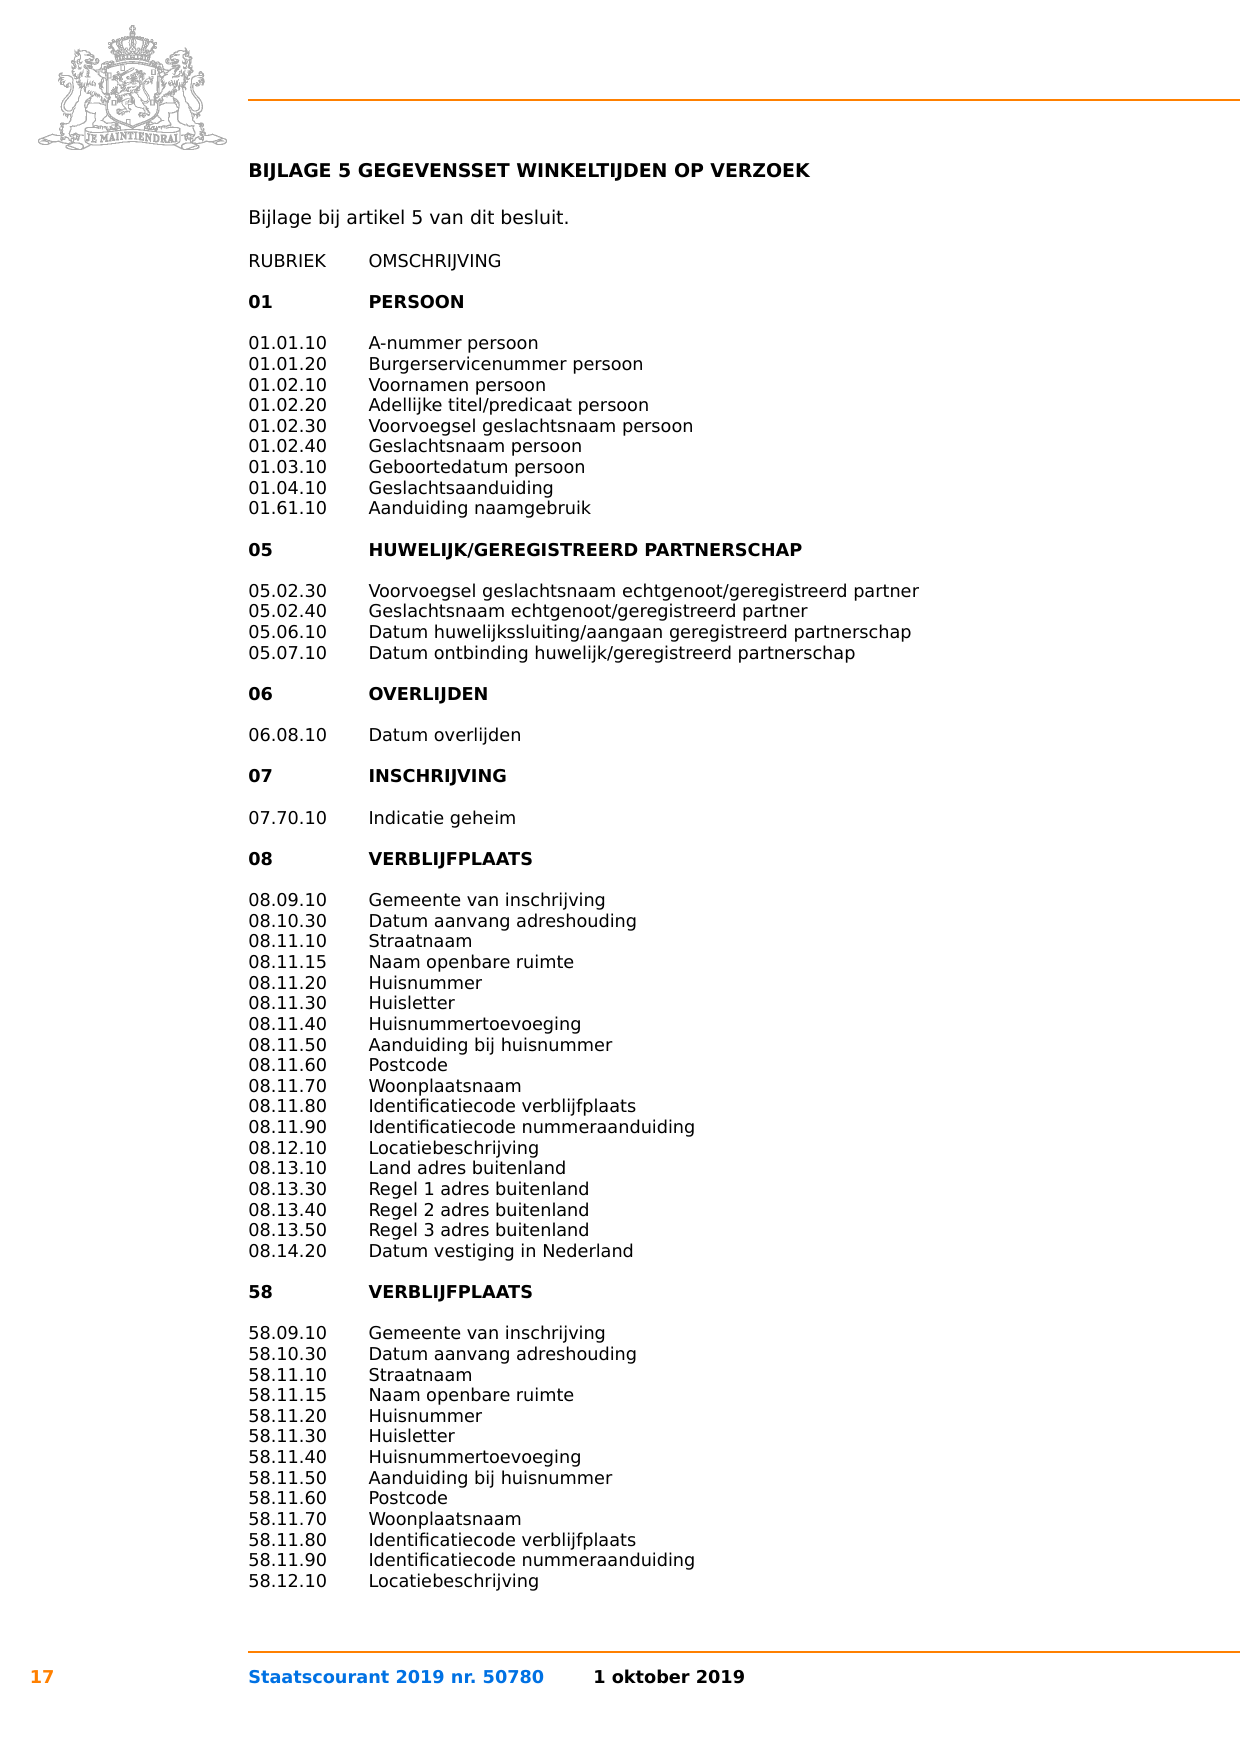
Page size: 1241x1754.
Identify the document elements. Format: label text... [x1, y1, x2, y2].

table_cell 08.13.50 [248, 1220, 362, 1241]
table_cell Straatnaam [363, 931, 1163, 952]
table_cell [363, 519, 1163, 539]
table_cell [363, 313, 1163, 333]
table_cell 05 [248, 540, 362, 560]
table_cell 08.11.30 [248, 993, 362, 1014]
table_cell Straatnaam [363, 1365, 1163, 1385]
table_cell 01.61.10 [248, 498, 362, 519]
table_cell 01.03.10 [248, 457, 362, 478]
table_cell 01.01.20 [248, 354, 362, 374]
table_cell Huisletter [363, 993, 1163, 1014]
table_cell Regel 1 adres buitenland [363, 1179, 1163, 1199]
table_cell 58.11.60 [248, 1488, 362, 1509]
table_cell VERBLIJFPLAATS [363, 849, 1163, 869]
table_cell 01.04.10 [248, 478, 362, 498]
table_cell [248, 560, 362, 581]
table_cell 05.07.10 [248, 643, 362, 663]
table_cell Regel 3 adres buitenland [363, 1220, 1163, 1241]
table_cell Huisnummer [363, 973, 1163, 993]
table_cell Datum ontbinding huwelijk/geregistreerd partnerschap [363, 643, 1163, 663]
table_cell [248, 1261, 362, 1282]
table_cell A-nummer persoon [363, 333, 1163, 354]
picture [38, 25, 227, 150]
table_cell 08.13.30 [248, 1179, 362, 1199]
table_cell Gemeente van inschrijving [363, 890, 1163, 911]
table_cell Identificatiecode nummeraanduiding [363, 1117, 1163, 1138]
table_cell Voorvoegsel geslachtsnaam echtgenoot/geregistreerd partner [363, 581, 1163, 601]
table_cell Identificatiecode verblijfplaats [363, 1096, 1163, 1117]
table_cell [363, 1261, 1163, 1282]
table_cell 01.02.20 [248, 395, 362, 416]
table_cell Voornamen persoon [363, 375, 1163, 395]
table_cell 06 [248, 684, 362, 704]
table_cell Regel 2 adres buitenland [363, 1200, 1163, 1220]
table_cell Aanduiding naamgebruik [363, 498, 1163, 519]
table_cell [363, 663, 1163, 684]
table_cell Naam openbare ruimte [363, 952, 1163, 973]
table_cell [363, 787, 1163, 808]
table_cell 58.11.30 [248, 1426, 362, 1447]
table_cell [248, 313, 362, 333]
table_cell 08.10.30 [248, 911, 362, 931]
table_cell 08.11.90 [248, 1117, 362, 1138]
table_cell Aanduiding bij huisnummer [363, 1035, 1163, 1055]
table_cell Land adres buitenland [363, 1158, 1163, 1179]
table_cell HUWELIJK/GEREGISTREERD PARTNERSCHAP [363, 540, 1163, 560]
table_cell Huisnummertoevoeging [363, 1014, 1163, 1034]
table_cell Woonplaatsnaam [363, 1509, 1163, 1529]
table_cell 08.13.10 [248, 1158, 362, 1179]
table_cell 58 [248, 1282, 362, 1303]
table_cell 58.12.10 [248, 1571, 362, 1591]
table_cell Huisletter [363, 1426, 1163, 1447]
table_cell [363, 705, 1163, 725]
table_cell [363, 560, 1163, 581]
table_cell Datum overlijden [363, 725, 1163, 746]
table_cell [363, 870, 1163, 890]
table_cell Locatiebeschrijving [363, 1571, 1163, 1591]
table_cell Datum huwelijkssluiting/aangaan geregistreerd partnerschap [363, 622, 1163, 643]
table_cell [363, 271, 1163, 292]
table_cell [248, 828, 362, 849]
table_cell Geslachtsnaam persoon [363, 436, 1163, 457]
table_cell PERSOON [363, 292, 1163, 313]
table_cell 08.11.40 [248, 1014, 362, 1034]
table_cell 01.01.10 [248, 333, 362, 354]
table_cell Aanduiding bij huisnummer [363, 1468, 1163, 1488]
table_cell 08.11.60 [248, 1055, 362, 1076]
table_cell Datum vestiging in Nederland [363, 1241, 1163, 1261]
table_cell 58.11.20 [248, 1406, 362, 1426]
table_cell 58.09.10 [248, 1323, 362, 1344]
subtitle BIJLAGE 5 GEGEVENSSET WINKELTIJDEN OP VERZOEK [248, 160, 1163, 182]
table_cell 58.11.50 [248, 1468, 362, 1488]
table_cell Postcode [363, 1055, 1163, 1076]
table_cell Postcode [363, 1488, 1163, 1509]
table_cell 01.02.30 [248, 416, 362, 436]
table_cell 58.11.70 [248, 1509, 362, 1529]
table_cell 08.11.50 [248, 1035, 362, 1055]
table_cell Geslachtsaanduiding [363, 478, 1163, 498]
table_cell Geslachtsnaam echtgenoot/geregistreerd partner [363, 601, 1163, 622]
table_cell 05.02.30 [248, 581, 362, 601]
table_cell 58.11.10 [248, 1365, 362, 1385]
text Bijlage bij artikel 5 van dit besluit. [248, 207, 1163, 229]
table_cell 08.11.10 [248, 931, 362, 952]
table_cell Woonplaatsnaam [363, 1076, 1163, 1096]
table_cell 08.11.80 [248, 1096, 362, 1117]
table_cell [248, 1303, 362, 1323]
table_cell Gemeente van inschrijving [363, 1323, 1163, 1344]
table_cell [248, 787, 362, 808]
table_cell 08.11.20 [248, 973, 362, 993]
table_cell [248, 519, 362, 539]
table_cell 06.08.10 [248, 725, 362, 746]
table_cell Voorvoegsel geslachtsnaam persoon [363, 416, 1163, 436]
table_cell 58.11.40 [248, 1447, 362, 1468]
table_cell [363, 1303, 1163, 1323]
table_cell 08.11.15 [248, 952, 362, 973]
table_cell 08.12.10 [248, 1138, 362, 1158]
table_cell Huisnummertoevoeging [363, 1447, 1163, 1468]
table_cell [248, 705, 362, 725]
table_cell 08 [248, 849, 362, 869]
table_cell 08.13.40 [248, 1200, 362, 1220]
table_cell 07 [248, 766, 362, 787]
table_cell INSCHRIJVING [363, 766, 1163, 787]
table_cell Datum aanvang adreshouding [363, 1344, 1163, 1364]
table_cell [363, 746, 1163, 766]
table_cell [248, 746, 362, 766]
table_cell Adellijke titel/predicaat persoon [363, 395, 1163, 416]
table_cell VERBLIJFPLAATS [363, 1282, 1163, 1303]
table_cell 08.09.10 [248, 890, 362, 911]
table_cell Burgerservicenummer persoon [363, 354, 1163, 374]
table_cell Locatiebeschrijving [363, 1138, 1163, 1158]
table_cell Naam openbare ruimte [363, 1385, 1163, 1406]
table_cell Identificatiecode nummeraanduiding [363, 1550, 1163, 1571]
table_cell 08.11.70 [248, 1076, 362, 1096]
table_cell 58.10.30 [248, 1344, 362, 1364]
table_cell 08.14.20 [248, 1241, 362, 1261]
table_cell [248, 663, 362, 684]
table_cell OVERLIJDEN [363, 684, 1163, 704]
table_cell [248, 870, 362, 890]
table_cell 05.06.10 [248, 622, 362, 643]
table_cell Identificatiecode verblijfplaats [363, 1530, 1163, 1550]
table_cell 01 [248, 292, 362, 313]
table_cell Indicatie geheim [363, 808, 1163, 828]
table_cell Datum aanvang adreshouding [363, 911, 1163, 931]
table_cell 01.02.10 [248, 375, 362, 395]
table_header RUBRIEK [248, 251, 362, 271]
table_cell 05.02.40 [248, 601, 362, 622]
table_cell 58.11.80 [248, 1530, 362, 1550]
table_cell 58.11.90 [248, 1550, 362, 1571]
table_cell 07.70.10 [248, 808, 362, 828]
table_cell [248, 271, 362, 292]
table_cell [363, 828, 1163, 849]
table_header OMSCHRIJVING [363, 251, 1163, 271]
table_cell 58.11.15 [248, 1385, 362, 1406]
table_cell Huisnummer [363, 1406, 1163, 1426]
table_cell 01.02.40 [248, 436, 362, 457]
table_cell Geboortedatum persoon [363, 457, 1163, 478]
